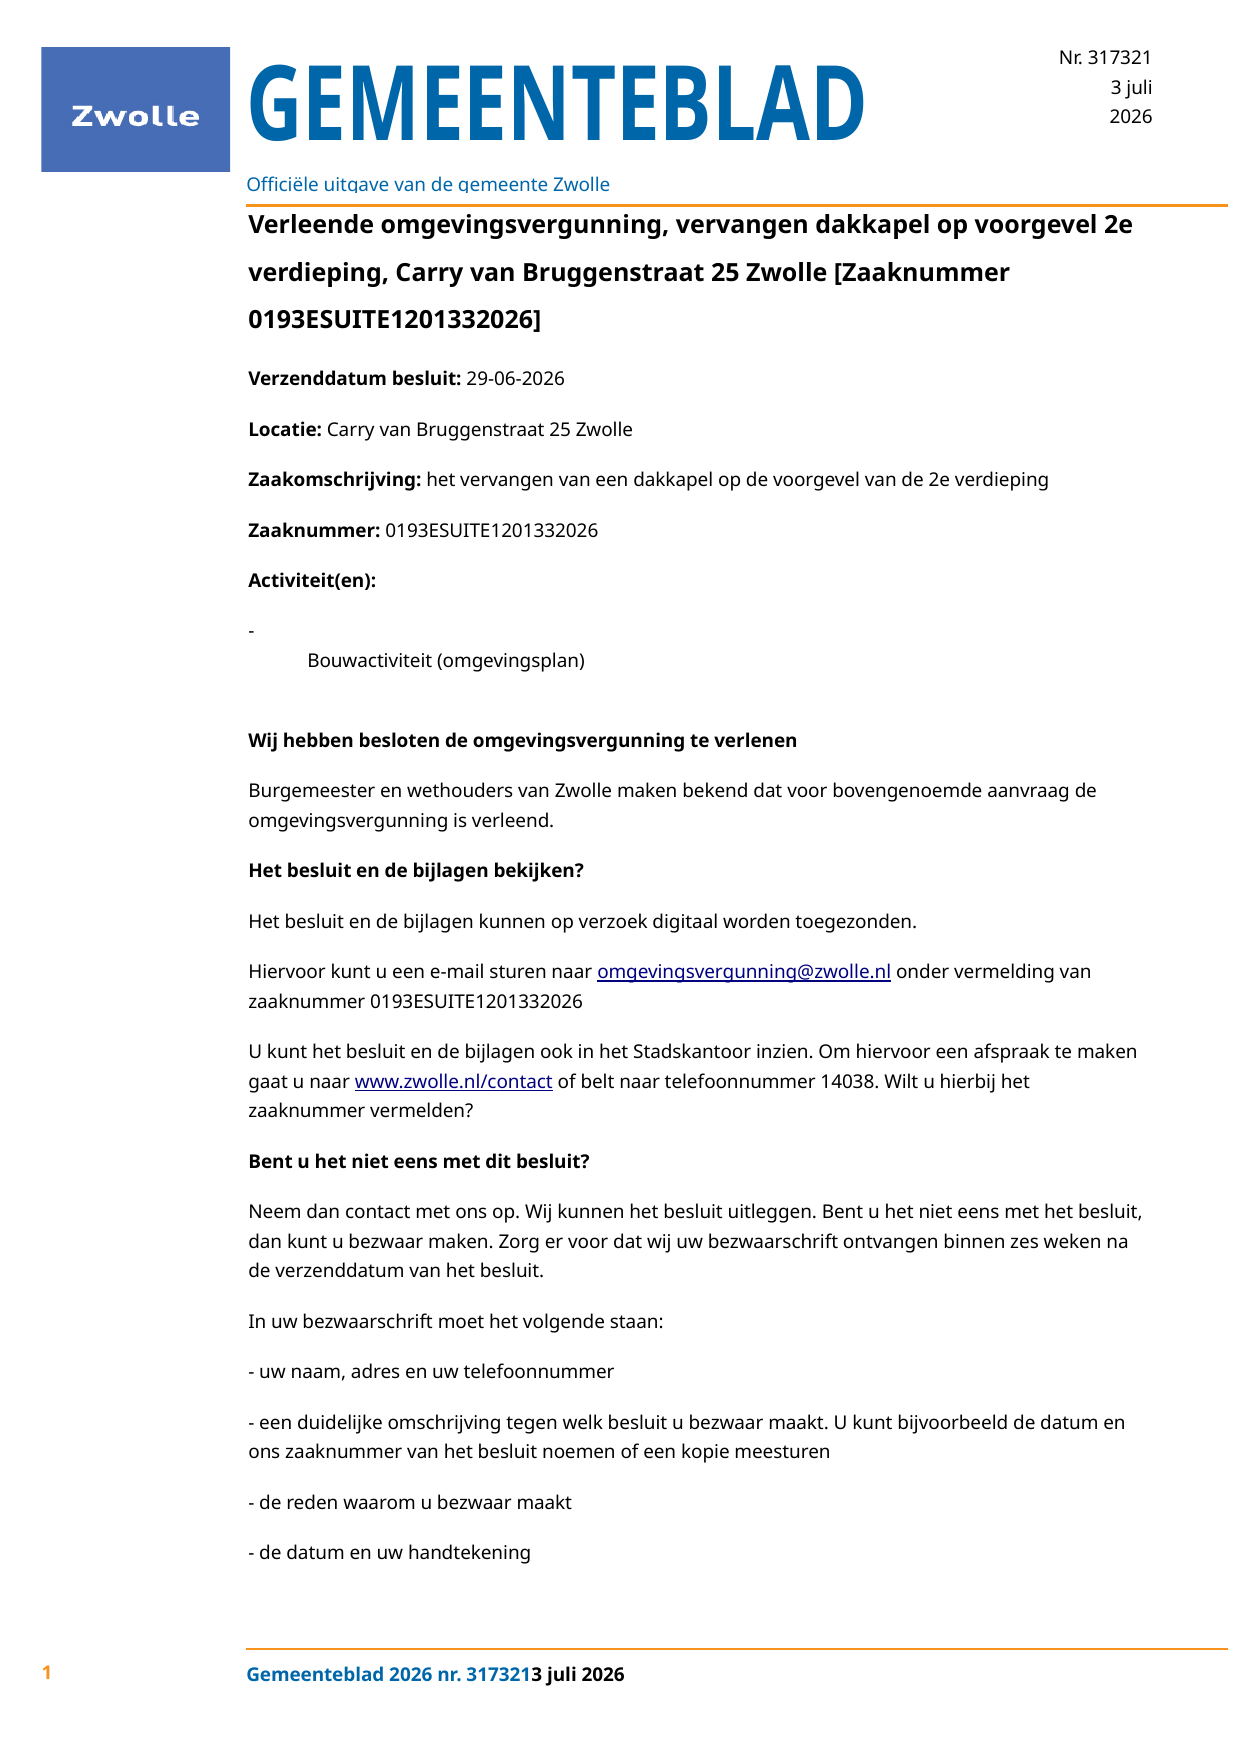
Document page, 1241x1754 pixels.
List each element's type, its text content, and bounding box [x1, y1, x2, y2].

text Wij hebben besloten de omgevingsvergunning te verlenen [248, 727, 1152, 753]
text Burgemeester en wethouders van Zwolle maken bekend dat voor bovengenoemde aanvraag de omgevingsvergunning is verleend. [248, 778, 1152, 833]
text Zaakomschrijving: het vervangen van een dakkapel op de voorgevel van de 2e verdieping [248, 466, 1152, 492]
text - de datum en uw handtekening [248, 1539, 1152, 1565]
text - uw naam, adres en uw telefoonnummer [248, 1358, 1152, 1384]
text Het besluit en de bijlagen bekijken? [248, 858, 1152, 883]
text Locatie: Carry van Bruggenstraat 25 Zwolle [248, 416, 1152, 442]
text Neem dan contact met ons op. Wij kunnen het besluit uitleggen. Bent u het niet eens met het besluit, dan kunt u bezwaar maken. Zorg er voor dat wij uw bezwaarschrift ontvangen binnen zes weken na de verzenddatum van het besluit. [248, 1198, 1152, 1283]
text Zaaknummer: 0193ESUITE1201332026 [248, 517, 1152, 542]
text Verzenddatum besluit: 29-06-2026 [248, 366, 1152, 391]
text U kunt het besluit en de bijlagen ook in het Stadskantoor inzien. Om hiervoor een afspraak te maken gaat u naar www.zwolle.nl/contact of belt naar telefoonnummer 14038. Wilt u hierbij het zaaknummer vermelden? [248, 1038, 1152, 1123]
text Hiervoor kunt u een e-mail sturen naar omgevingsvergunning@zwolle.nl onder vermelding van zaaknummer 0193ESUITE1201332026 [248, 958, 1152, 1014]
picture [41, 47, 231, 172]
text Bent u het niet eens met dit besluit? [248, 1148, 1152, 1174]
text Activiteit(en): [248, 567, 1152, 593]
text In uw bezwaarschrift moet het volgende staan: [248, 1308, 1152, 1334]
text - de reden waarom u bezwaar maakt [248, 1489, 1152, 1514]
list Bouwactiviteit (omgevingsplan) [248, 647, 1152, 673]
text - een duidelijke omschrijving tegen welk besluit u bezwaar maakt. U kunt bijvoorbeeld de datum en ons zaaknummer van het besluit noemen of een kopie meesturen [248, 1409, 1152, 1464]
text Verleende omgevingsvergunning, vervangen dakkapel op voorgevel 2e verdieping, Carry van Bruggenstraat 25 Zwolle [Zaaknummer 0193ESUITE1201332026] [248, 207, 1152, 336]
text Het besluit en de bijlagen kunnen op verzoek digitaal worden toegezonden. [248, 908, 1152, 934]
